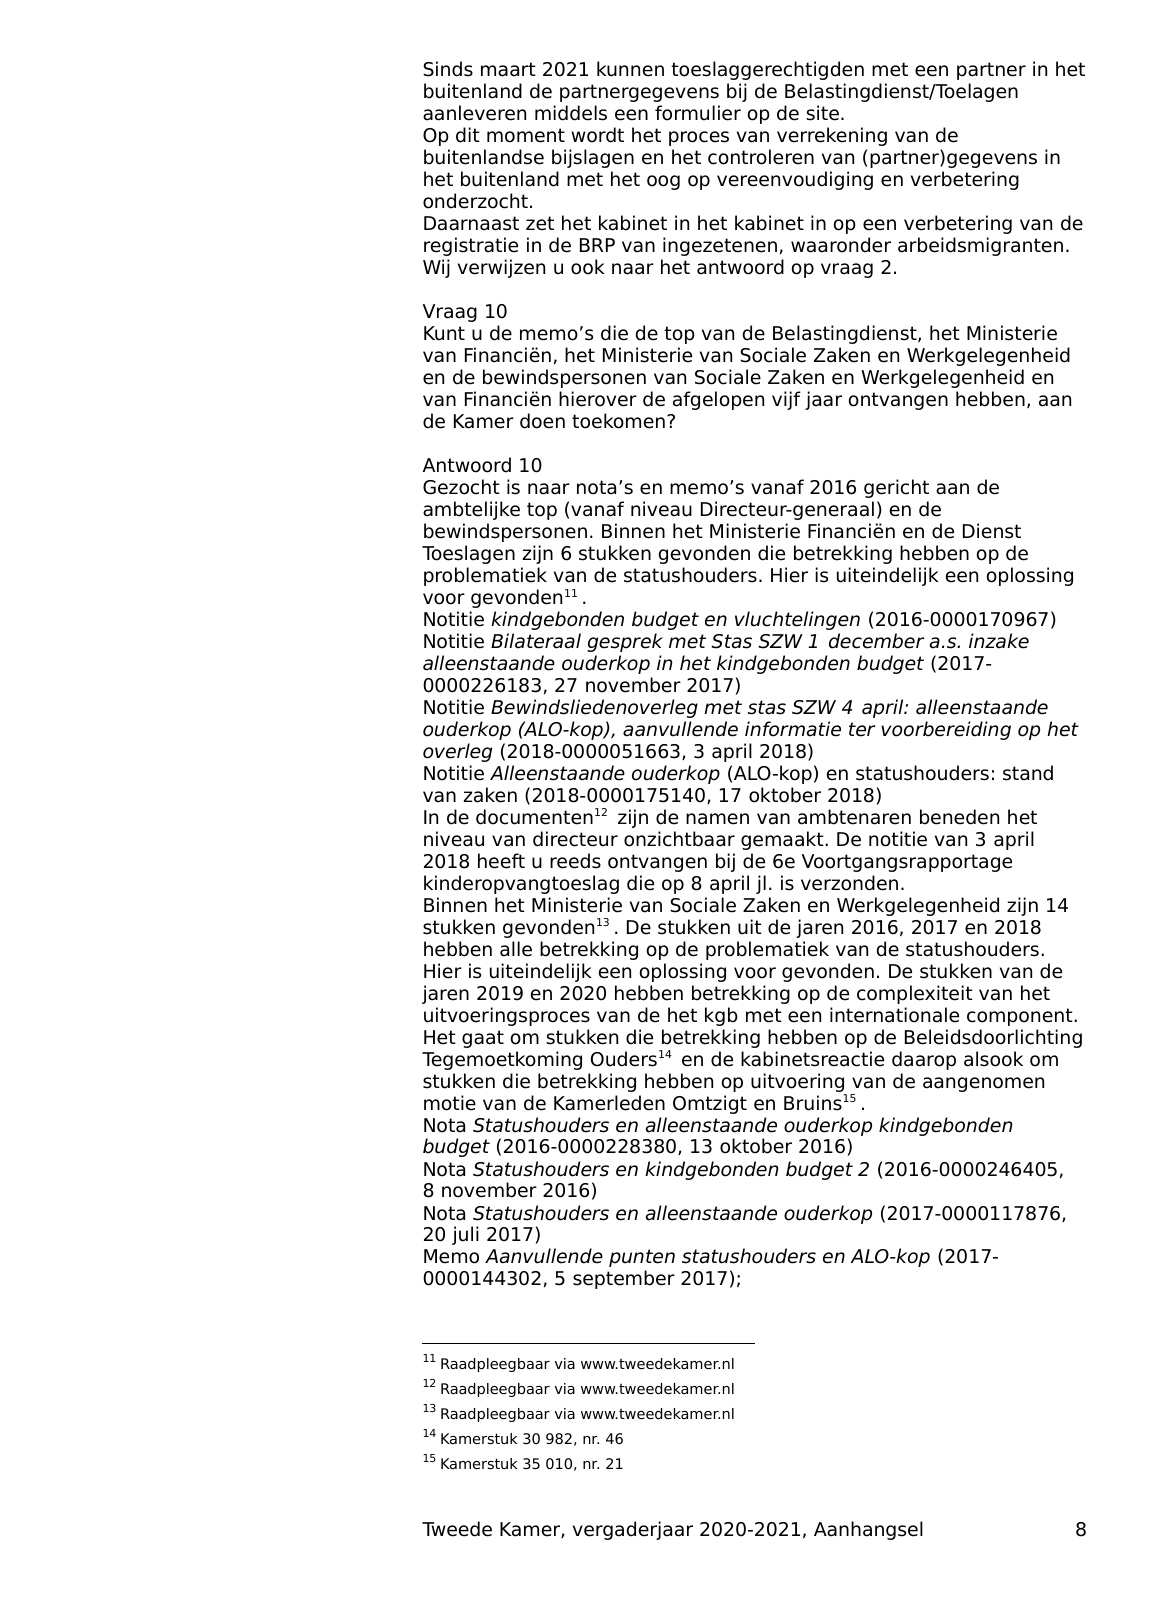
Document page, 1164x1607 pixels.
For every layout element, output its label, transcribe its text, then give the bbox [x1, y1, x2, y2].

text Nota Statushouders en kindgebonden budget 2 (2016-0000246405, 8 november 2016) [422, 1158, 1087, 1202]
text Antwoord 10 [422, 455, 1087, 477]
text Raadpleegbaar via www.tweedekamer.nl [422, 1402, 1087, 1424]
text Sinds maart 2021 kunnen toeslaggerechtigden met een partner in het buitenland de partnergegevens bij de Belastingdienst/Toelagen aanleveren middels een formulier op de site. [422, 59, 1087, 125]
text Gezocht is naar nota’s en memo’s vanaf 2016 gericht aan de ambtelijke top (vanaf niveau Directeur-generaal) en de bewindspersonen. Binnen het Ministerie Financiën en de Dienst Toeslagen zijn 6 stukken gevonden die betrekking hebben op de problematiek van de statushouders. Hier is uiteindelijk een oplossing voor gevonden. [422, 477, 1087, 609]
text Op dit moment wordt het proces van verrekening van de buitenlandse bijslagen en het controleren van (partner)gegevens in het buitenland met het oog op vereenvoudiging en verbetering onderzocht. [422, 125, 1087, 213]
text Notitie Bewindsliedenoverleg met stas SZW 4 april: alleenstaande ouderkop (ALO-kop), aanvullende informatie ter voorbereiding op het overleg (2018-0000051663, 3 april 2018) [422, 697, 1087, 763]
text Kunt u de memo’s die de top van de Belastingdienst, het Ministerie van Financiën, het Ministerie van Sociale Zaken en Werkgelegenheid en de bewindspersonen van Sociale Zaken en Werkgelegenheid en van Financiën hierover de afgelopen vijf jaar ontvangen hebben, aan de Kamer doen toekomen? [422, 323, 1087, 433]
text Nota Statushouders en alleenstaande ouderkop kindgebonden budget (2016-0000228380, 13 oktober 2016) [422, 1114, 1087, 1158]
text Notitie kindgebonden budget en vluchtelingen (2016-0000170967) [422, 609, 1087, 631]
text Kamerstuk 35 010, nr. 21 [422, 1452, 1087, 1474]
text In de documenten zijn de namen van ambtenaren beneden het niveau van directeur onzichtbaar gemaakt. De notitie van 3 april 2018 heeft u reeds ontvangen bij de 6e Voortgangsrapportage kinderopvangtoeslag die op 8 april jl. is verzonden. [422, 807, 1087, 895]
text Vraag 10 [422, 301, 1087, 323]
text Nota Statushouders en alleenstaande ouderkop (2017-0000117876, 20 juli 2017) [422, 1202, 1087, 1246]
text Notitie Alleenstaande ouderkop (ALO-kop) en statushouders: stand van zaken (2018-0000175140, 17 oktober 2018) [422, 763, 1087, 807]
text Notitie Bilateraal gesprek met Stas SZW 1 december a.s. inzake alleenstaande ouderkop in het kindgebonden budget (2017-0000226183, 27 november 2017) [422, 631, 1087, 697]
text Raadpleegbaar via www.tweedekamer.nl [422, 1352, 1087, 1374]
text Raadpleegbaar via www.tweedekamer.nl [422, 1377, 1087, 1399]
text Wij verwijzen u ook naar het antwoord op vraag 2. [422, 257, 1087, 279]
text Daarnaast zet het kabinet in het kabinet in op een verbetering van de registratie in de BRP van ingezetenen, waaronder arbeidsmigranten. [422, 213, 1087, 257]
text Binnen het Ministerie van Sociale Zaken en Werkgelegenheid zijn 14 stukken gevonden. De stukken uit de jaren 2016, 2017 en 2018 hebben alle betrekking op de problematiek van de statushouders. Hier is uiteindelijk een oplossing voor gevonden. De stukken van de jaren 2019 en 2020 hebben betrekking op de complexiteit van het uitvoeringsproces van de het kgb met een internationale component. Het gaat om stukken die betrekking hebben op de Beleidsdoorlichting Tegemoetkoming Ouders en de kabinetsreactie daarop alsook om stukken die betrekking hebben op uitvoering van de aangenomen motie van de Kamerleden Omtzigt en Bruins. [422, 895, 1087, 1114]
text Kamerstuk 30 982, nr. 46 [422, 1427, 1087, 1449]
text Memo Aanvullende punten statushouders en ALO-kop (2017-0000144302, 5 september 2017); [422, 1246, 1087, 1290]
